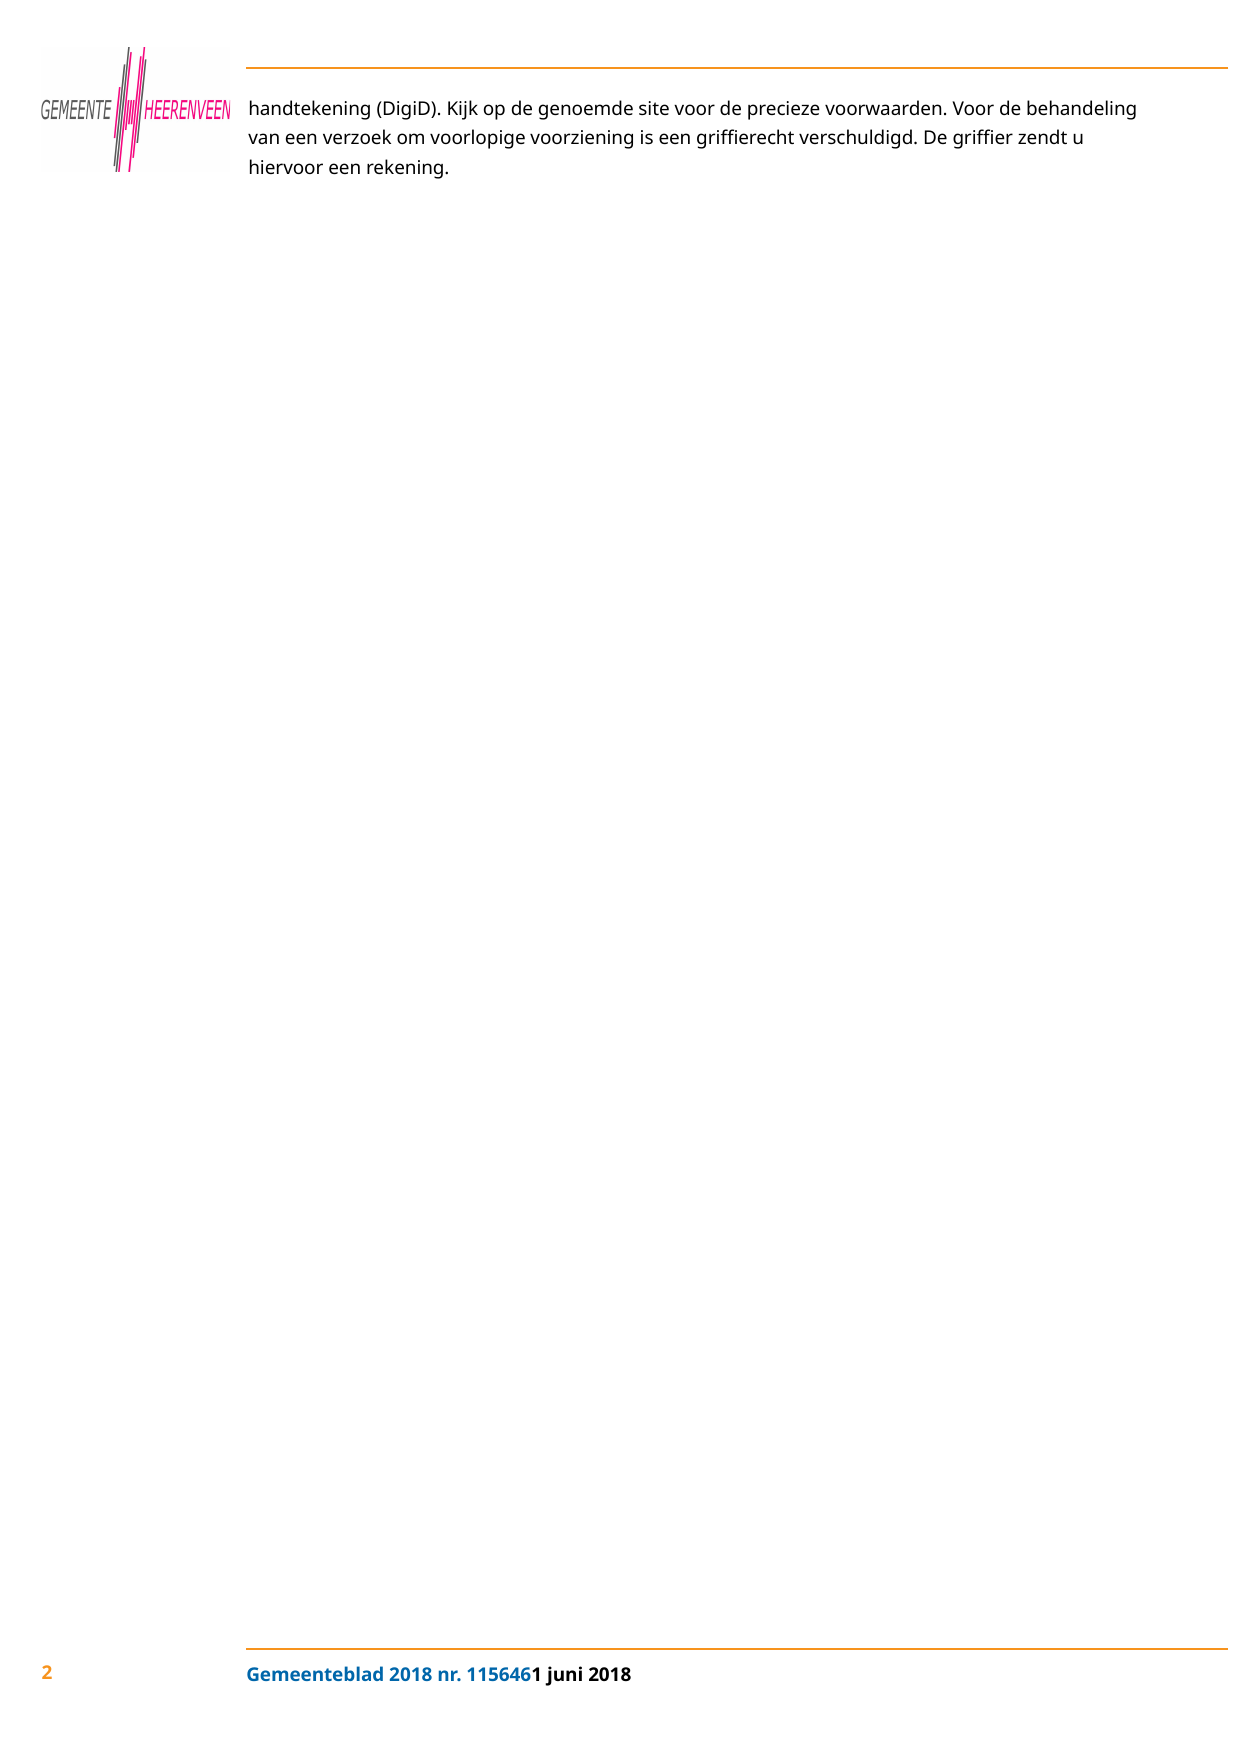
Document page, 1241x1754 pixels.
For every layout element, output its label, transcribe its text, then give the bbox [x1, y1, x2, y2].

picture [41, 47, 231, 172]
text handtekening (DigiD). Kijk op de genoemde site voor de precieze voorwaarden. Voor de behandeling van een verzoek om voorlopige voorziening is een griffierecht verschuldigd. De griffier zendt u hiervoor een rekening. [248, 95, 1152, 180]
